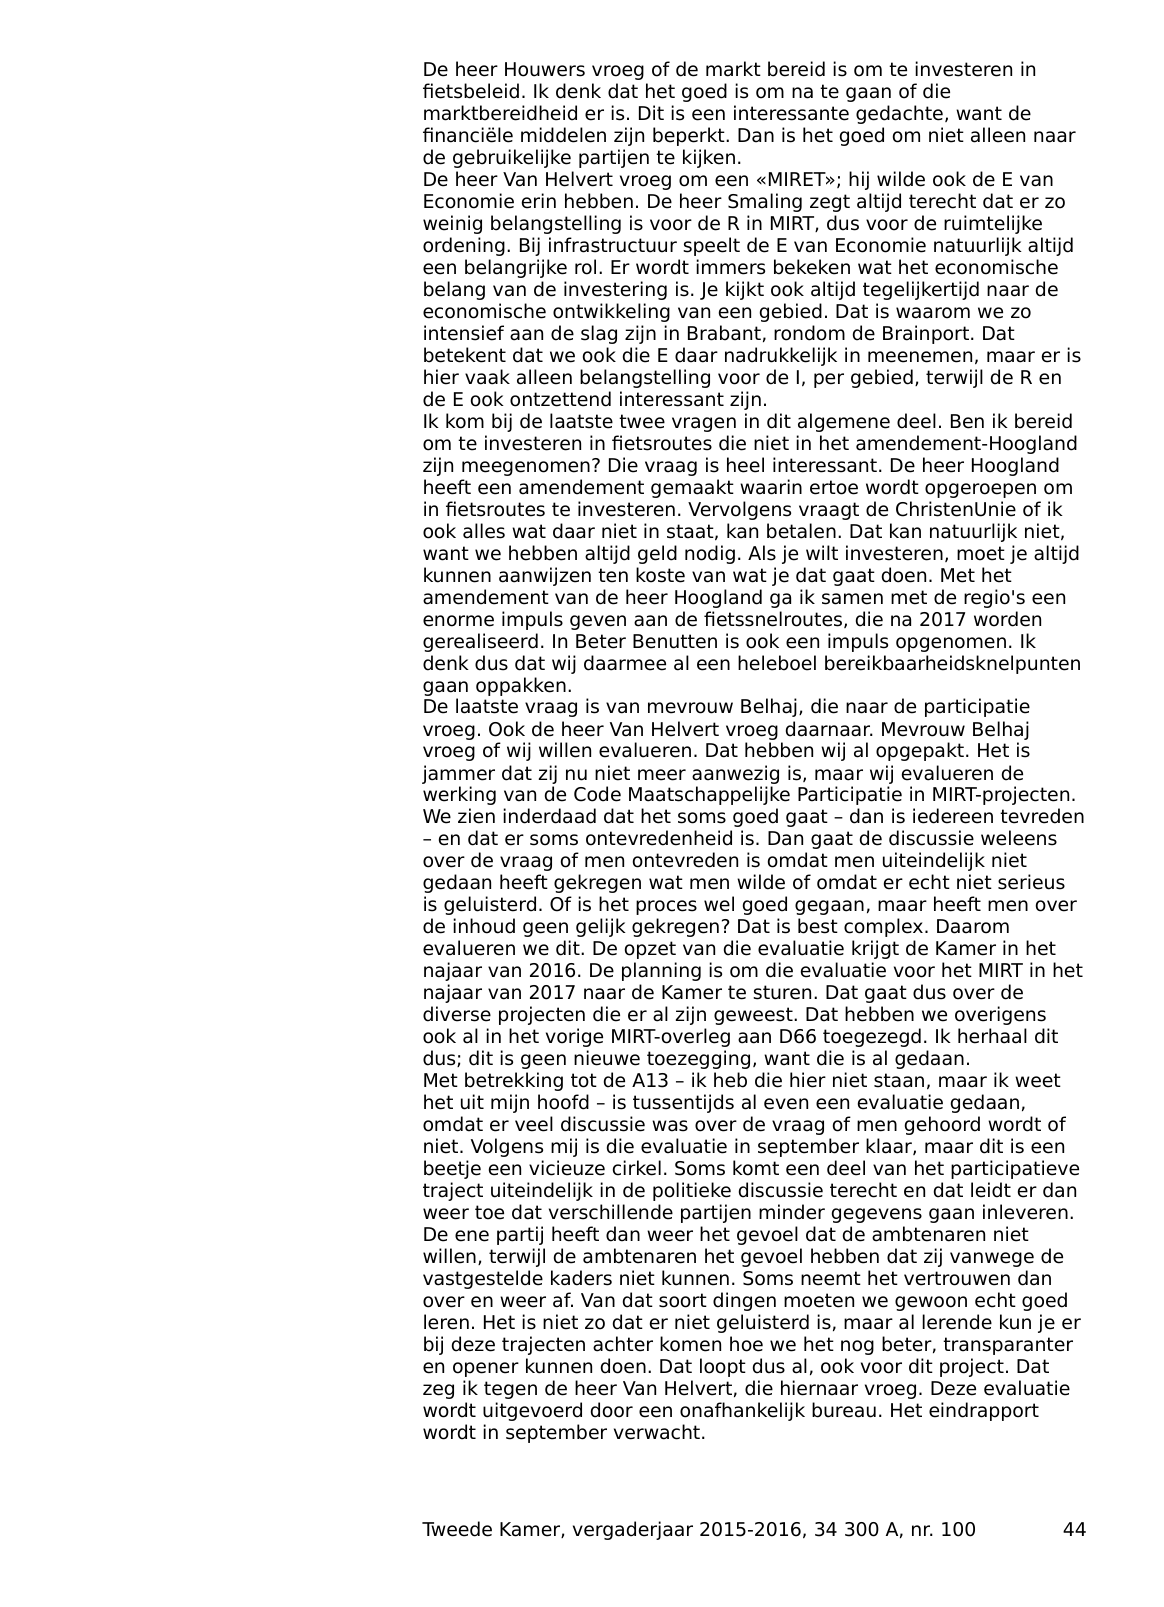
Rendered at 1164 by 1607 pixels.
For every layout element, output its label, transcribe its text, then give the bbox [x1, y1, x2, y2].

text Met betrekking tot de A13 – ik heb die hier niet staan, maar ik weet het uit mijn hoofd – is tussentijds al even een evaluatie gedaan, omdat er veel discussie was over de vraag of men gehoord wordt of niet. Volgens mij is die evaluatie in september klaar, maar dit is een beetje een vicieuze cirkel. Soms komt een deel van het participatieve traject uiteindelijk in de politieke discussie terecht en dat leidt er dan weer toe dat verschillende partijen minder gegevens gaan inleveren. De ene partij heeft dan weer het gevoel dat de ambtenaren niet willen, terwijl de ambtenaren het gevoel hebben dat zij vanwege de vastgestelde kaders niet kunnen. Soms neemt het vertrouwen dan over en weer af. Van dat soort dingen moeten we gewoon echt goed leren. Het is niet zo dat er niet geluisterd is, maar al lerende kun je er bij deze trajecten achter komen hoe we het nog beter, transparanter en opener kunnen doen. Dat loopt dus al, ook voor dit project. Dat zeg ik tegen de heer Van Helvert, die hiernaar vroeg. Deze evaluatie wordt uitgevoerd door een onafhankelijk bureau. Het eindrapport wordt in september verwacht. [422, 1070, 1087, 1444]
text De heer Houwers vroeg of de markt bereid is om te investeren in fietsbeleid. Ik denk dat het goed is om na te gaan of die marktbereidheid er is. Dit is een interessante gedachte, want de financiële middelen zijn beperkt. Dan is het goed om niet alleen naar de gebruikelijke partijen te kijken. [422, 59, 1087, 169]
text De laatste vraag is van mevrouw Belhaj, die naar de participatie vroeg. Ook de heer Van Helvert vroeg daarnaar. Mevrouw Belhaj vroeg of wij willen evalueren. Dat hebben wij al opgepakt. Het is jammer dat zij nu niet meer aanwezig is, maar wij evalueren de werking van de Code Maatschappelijke Participatie in MIRT-projecten. We zien inderdaad dat het soms goed gaat – dan is iedereen tevreden – en dat er soms ontevredenheid is. Dan gaat de discussie weleens over de vraag of men ontevreden is omdat men uiteindelijk niet gedaan heeft gekregen wat men wilde of omdat er echt niet serieus is geluisterd. Of is het proces wel goed gegaan, maar heeft men over de inhoud geen gelijk gekregen? Dat is best complex. Daarom evalueren we dit. De opzet van die evaluatie krijgt de Kamer in het najaar van 2016. De planning is om die evaluatie voor het MIRT in het najaar van 2017 naar de Kamer te sturen. Dat gaat dus over de diverse projecten die er al zijn geweest. Dat hebben we overigens ook al in het vorige MIRT-overleg aan D66 toegezegd. Ik herhaal dit dus; dit is geen nieuwe toezegging, want die is al gedaan. [422, 696, 1087, 1070]
text Ik kom bij de laatste twee vragen in dit algemene deel. Ben ik bereid om te investeren in fietsroutes die niet in het amendement-Hoogland zijn meegenomen? Die vraag is heel interessant. De heer Hoogland heeft een amendement gemaakt waarin ertoe wordt opgeroepen om in fietsroutes te investeren. Vervolgens vraagt de ChristenUnie of ik ook alles wat daar niet in staat, kan betalen. Dat kan natuurlijk niet, want we hebben altijd geld nodig. Als je wilt investeren, moet je altijd kunnen aanwijzen ten koste van wat je dat gaat doen. Met het amendement van de heer Hoogland ga ik samen met de regio's een enorme impuls geven aan de fietssnelroutes, die na 2017 worden gerealiseerd. In Beter Benutten is ook een impuls opgenomen. Ik denk dus dat wij daarmee al een heleboel bereikbaarheidsknelpunten gaan oppakken. [422, 411, 1087, 696]
text De heer Van Helvert vroeg om een «MIRET»; hij wilde ook de E van Economie erin hebben. De heer Smaling zegt altijd terecht dat er zo weinig belangstelling is voor de R in MIRT, dus voor de ruimtelijke ordening. Bij infrastructuur speelt de E van Economie natuurlijk altijd een belangrijke rol. Er wordt immers bekeken wat het economische belang van de investering is. Je kijkt ook altijd tegelijkertijd naar de economische ontwikkeling van een gebied. Dat is waarom we zo intensief aan de slag zijn in Brabant, rondom de Brainport. Dat betekent dat we ook die E daar nadrukkelijk in meenemen, maar er is hier vaak alleen belangstelling voor de I, per gebied, terwijl de R en de E ook ontzettend interessant zijn. [422, 169, 1087, 411]
